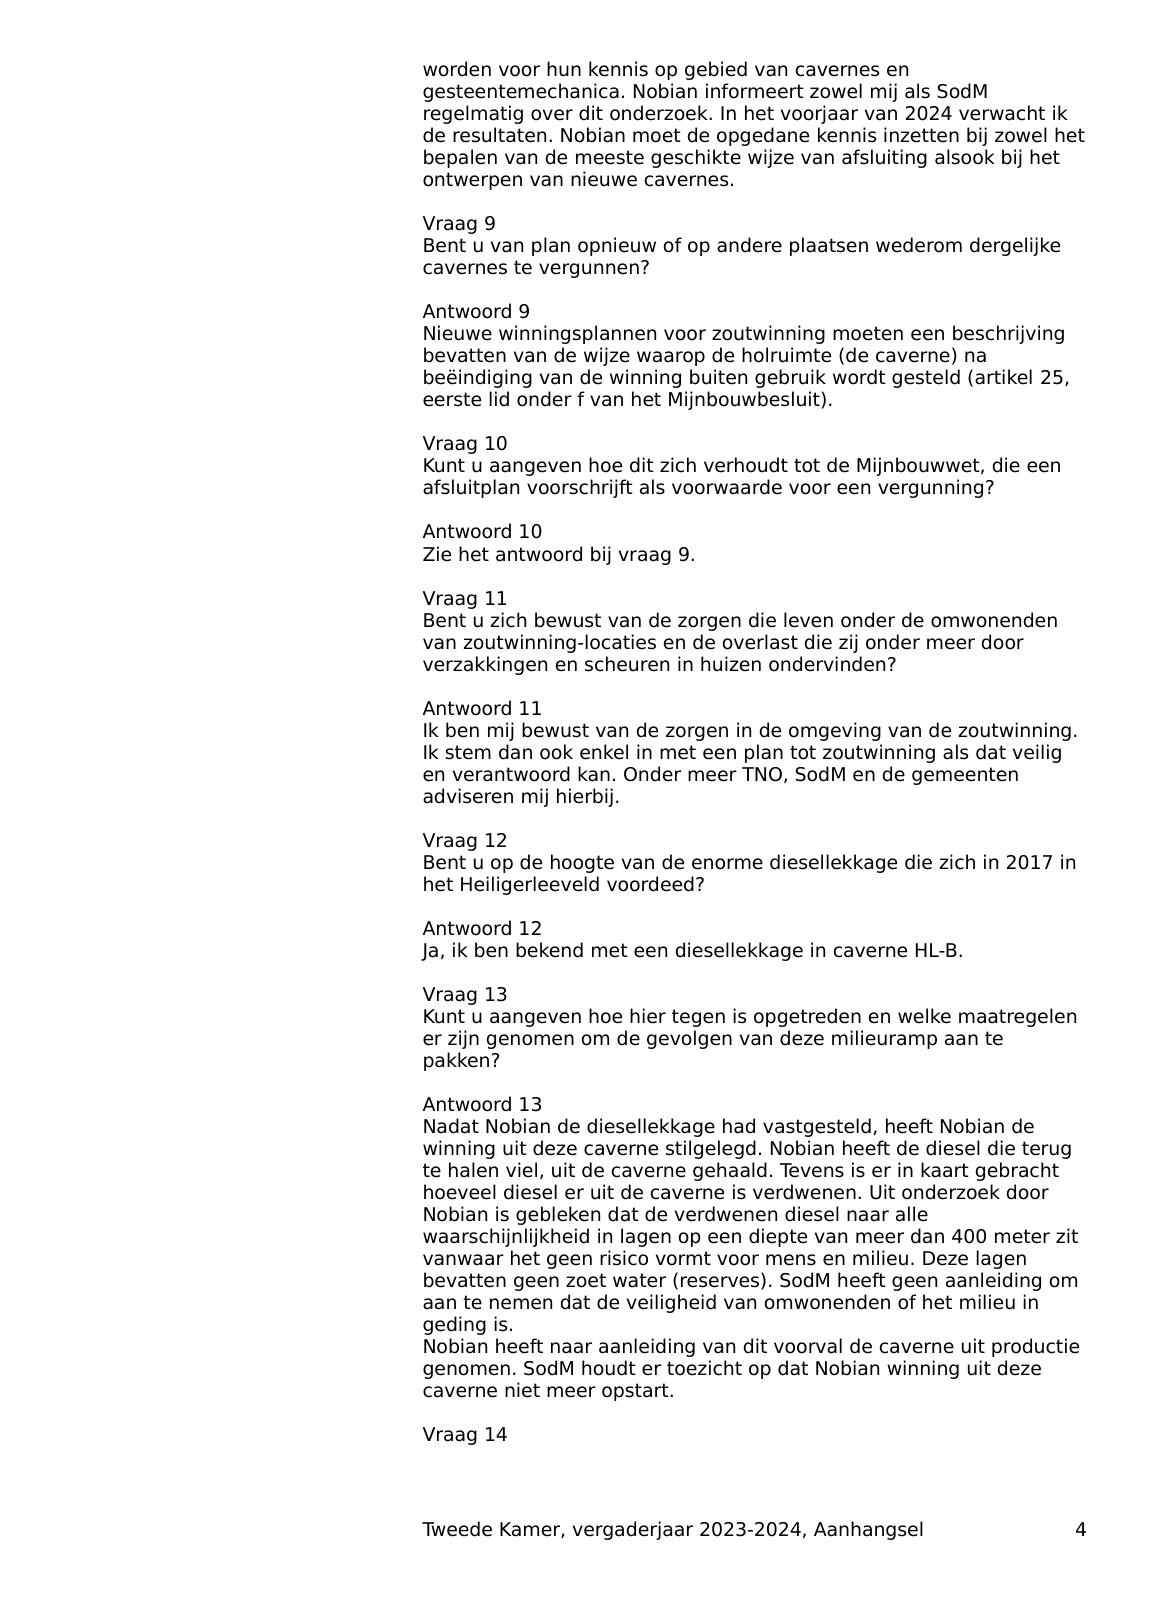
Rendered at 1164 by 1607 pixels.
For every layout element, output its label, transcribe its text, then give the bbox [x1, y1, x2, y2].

text Vraag 12 [422, 830, 1087, 852]
text Antwoord 10 [422, 521, 1087, 543]
text Vraag 14 [422, 1424, 1087, 1446]
text Vraag 9 [422, 213, 1087, 235]
text Vraag 10 [422, 433, 1087, 455]
text Ja, ik ben bekend met een diesellekkage in caverne HL-B. [422, 940, 1087, 962]
text Vraag 13 [422, 984, 1087, 1006]
text worden voor hun kennis op gebied van cavernes en gesteentemechanica. Nobian informeert zowel mij als SodM regelmatig over dit onderzoek. In het voorjaar van 2024 verwacht ik de resultaten. Nobian moet de opgedane kennis inzetten bij zowel het bepalen van de meeste geschikte wijze van afsluiting alsook bij het ontwerpen van nieuwe cavernes. [422, 59, 1087, 191]
text Antwoord 13 [422, 1094, 1087, 1116]
text Bent u van plan opnieuw of op andere plaatsen wederom dergelijke cavernes te vergunnen? [422, 235, 1087, 279]
text Antwoord 12 [422, 918, 1087, 940]
text Ik ben mij bewust van de zorgen in de omgeving van de zoutwinning. Ik stem dan ook enkel in met een plan tot zoutwinning als dat veilig en verantwoord kan. Onder meer TNO, SodM en de gemeenten adviseren mij hierbij. [422, 720, 1087, 808]
text Kunt u aangeven hoe hier tegen is opgetreden en welke maatregelen er zijn genomen om de gevolgen van deze milieuramp aan te pakken? [422, 1006, 1087, 1072]
text Bent u zich bewust van de zorgen die leven onder de omwonenden van zoutwinning-locaties en de overlast die zij onder meer door verzakkingen en scheuren in huizen ondervinden? [422, 609, 1087, 676]
text Bent u op de hoogte van de enorme diesellekkage die zich in 2017 in het Heiligerleeveld voordeed? [422, 852, 1087, 896]
text Nobian heeft naar aanleiding van dit voorval de caverne uit productie genomen. SodM houdt er toezicht op dat Nobian winning uit deze caverne niet meer opstart. [422, 1336, 1087, 1402]
text Kunt u aangeven hoe dit zich verhoudt tot de Mijnbouwwet, die een afsluitplan voorschrijft als voorwaarde voor een vergunning? [422, 455, 1087, 499]
text Nieuwe winningsplannen voor zoutwinning moeten een beschrijving bevatten van de wijze waarop de holruimte (de caverne) na beëindiging van de winning buiten gebruik wordt gesteld (artikel 25, eerste lid onder f van het Mijnbouwbesluit). [422, 323, 1087, 411]
text Nadat Nobian de diesellekkage had vastgesteld, heeft Nobian de winning uit deze caverne stilgelegd. Nobian heeft de diesel die terug te halen viel, uit de caverne gehaald. Tevens is er in kaart gebracht hoeveel diesel er uit de caverne is verdwenen. Uit onderzoek door Nobian is gebleken dat de verdwenen diesel naar alle waarschijnlijkheid in lagen op een diepte van meer dan 400 meter zit vanwaar het geen risico vormt voor mens en milieu. Deze lagen bevatten geen zoet water (reserves). SodM heeft geen aanleiding om aan te nemen dat de veiligheid van omwonenden of het milieu in geding is. [422, 1116, 1087, 1336]
text Antwoord 9 [422, 301, 1087, 323]
text Antwoord 11 [422, 698, 1087, 720]
text Vraag 11 [422, 588, 1087, 609]
text Zie het antwoord bij vraag 9. [422, 543, 1087, 565]
